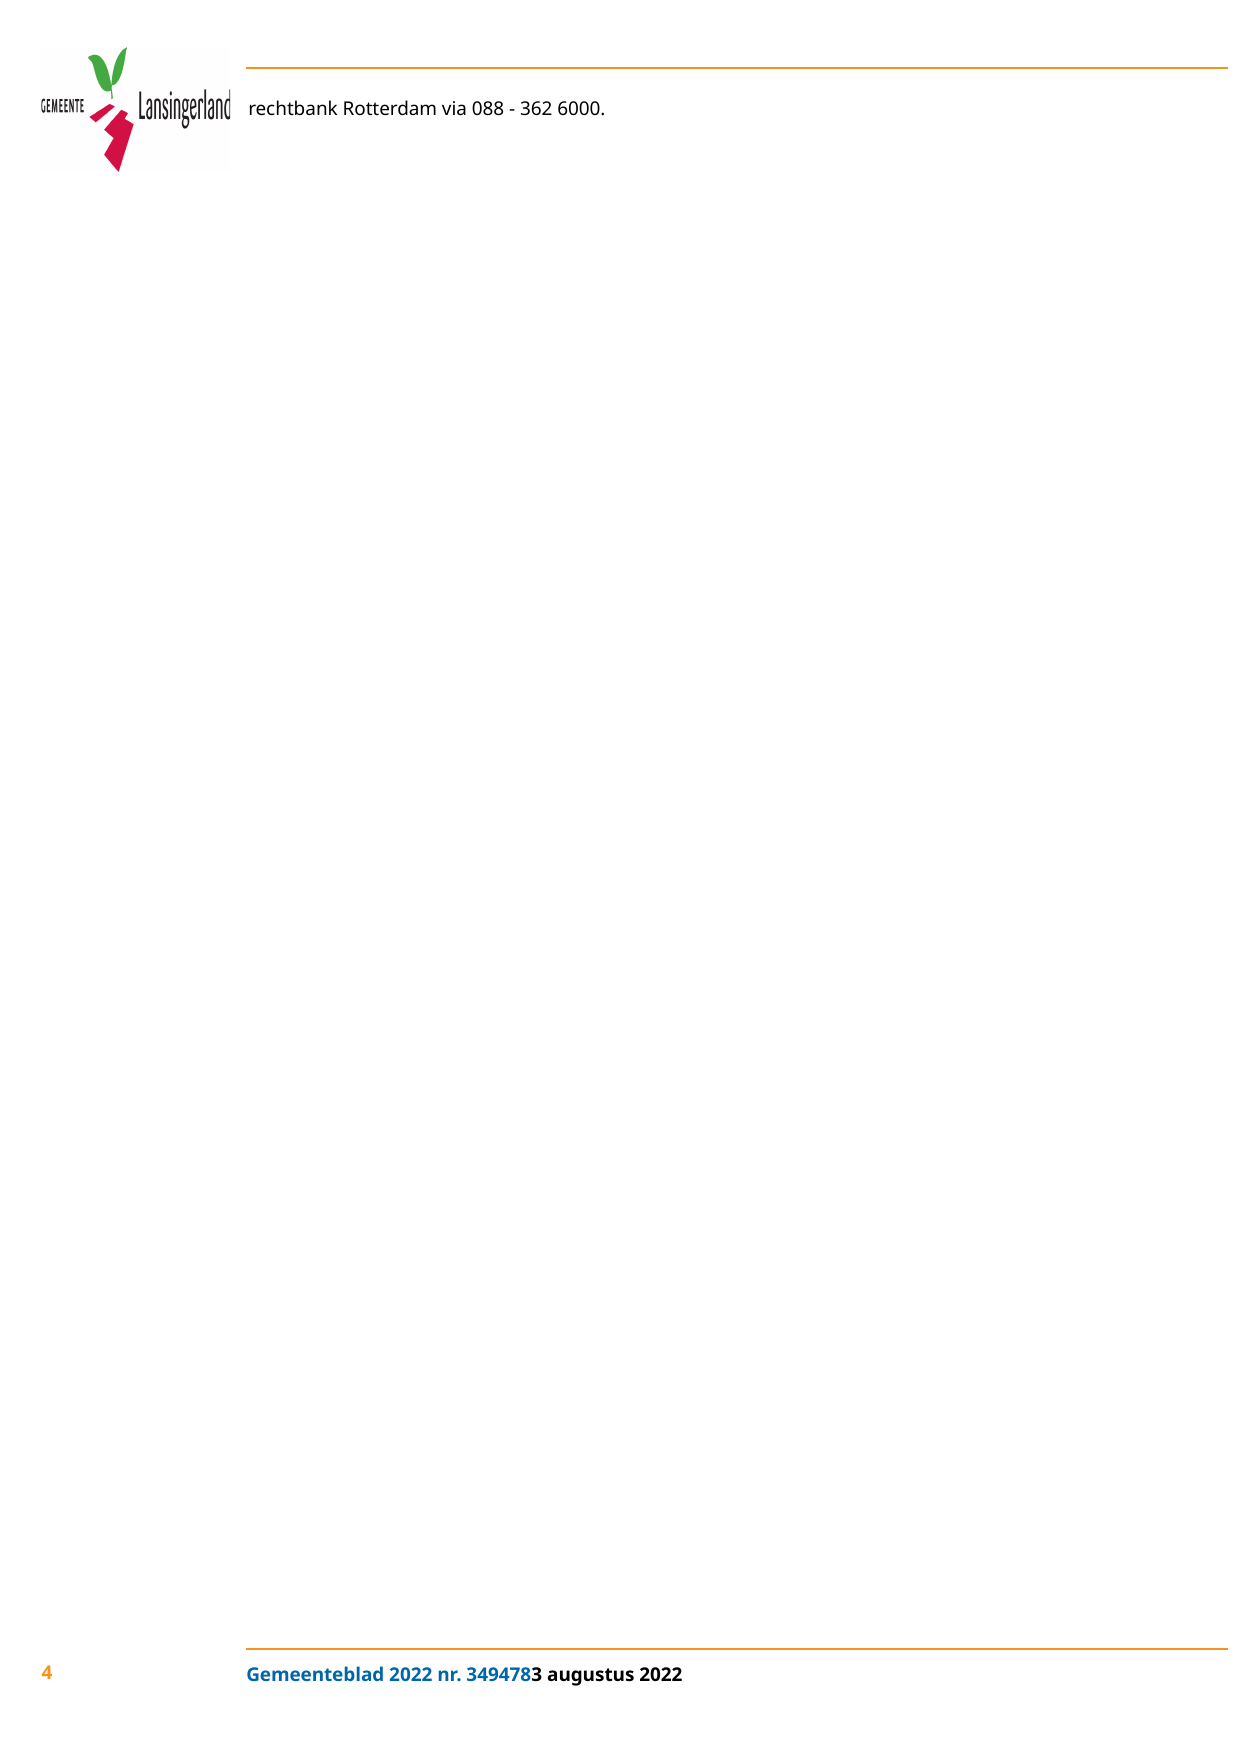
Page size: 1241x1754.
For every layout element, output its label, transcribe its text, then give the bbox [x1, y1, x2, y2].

text rechtbank Rotterdam via 088 - 362 6000. [248, 95, 1152, 121]
picture [41, 47, 231, 172]
